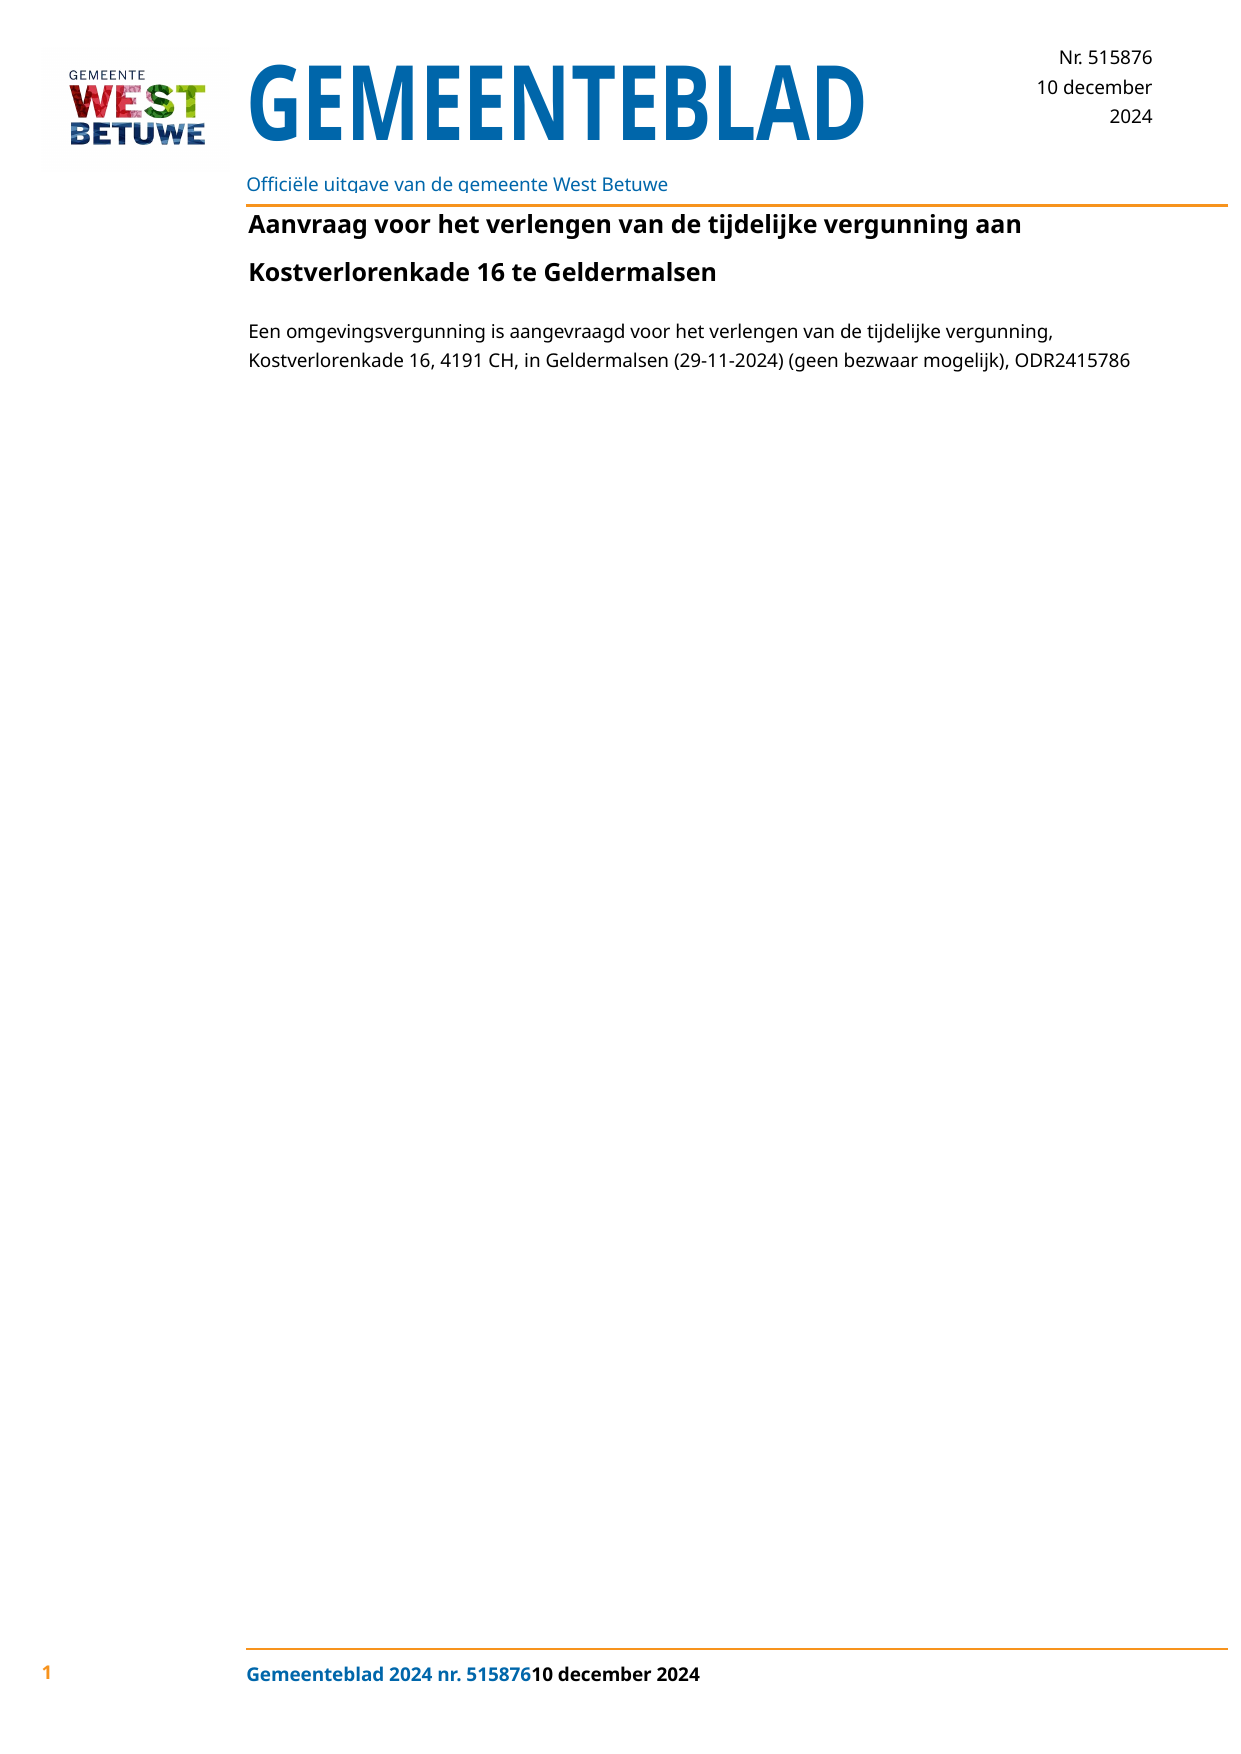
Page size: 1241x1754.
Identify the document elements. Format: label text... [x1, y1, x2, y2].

picture [41, 47, 231, 172]
text Een omgevingsvergunning is aangevraagd voor het verlengen van de tijdelijke vergunning, Kostverlorenkade 16, 4191 CH, in Geldermalsen (29-11-2024) (geen bezwaar mogelijk), ODR2415786 [248, 318, 1152, 373]
text Aanvraag voor het verlengen van de tijdelijke vergunning aan Kostverlorenkade 16 te Geldermalsen [248, 207, 1152, 288]
